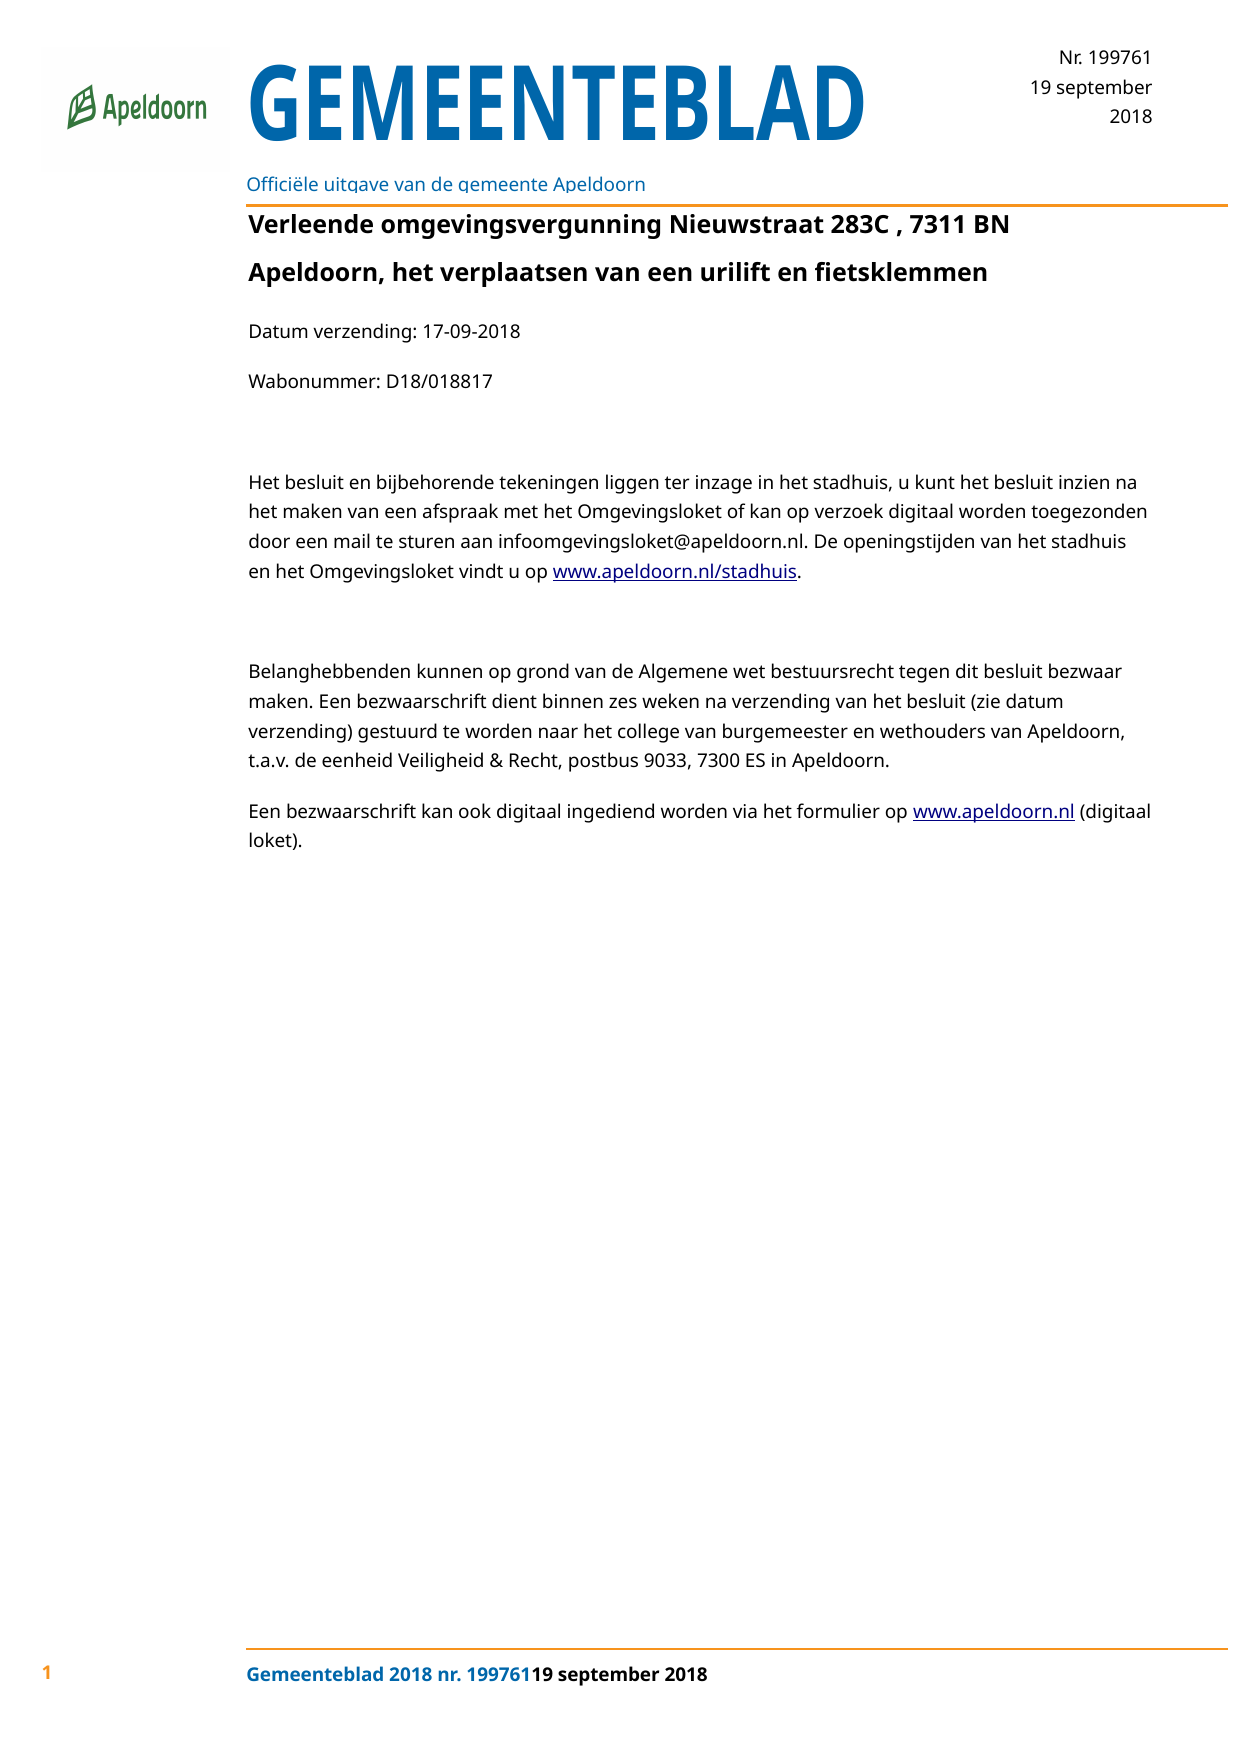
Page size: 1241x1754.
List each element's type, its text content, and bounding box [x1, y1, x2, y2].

text Het besluit en bijbehorende tekeningen liggen ter inzage in het stadhuis, u kunt het besluit inzien na het maken van een afspraak met het Omgevingsloket of kan op verzoek digitaal worden toegezonden door een mail te sturen aan infoomgevingsloket@apeldoorn.nl. De openingstijden van het stadhuis en het Omgevingsloket vindt u op www.apeldoorn.nl/stadhuis. [248, 469, 1152, 584]
text Datum verzending: 17-09-2018 [248, 318, 1152, 344]
text Belanghebbenden kunnen op grond van de Algemene wet bestuursrecht tegen dit besluit bezwaar maken. Een bezwaarschrift dient binnen zes weken na verzending van het besluit (zie datum verzending) gestuurd te worden naar het college van burgemeester en wethouders van Apeldoorn, t.a.v. de eenheid Veiligheid & Recht, postbus 9033, 7300 ES in Apeldoorn. [248, 659, 1152, 773]
text Een bezwaarschrift kan ook digitaal ingediend worden via het formulier op www.apeldoorn.nl (digitaal loket). [248, 798, 1152, 853]
text Verleende omgevingsvergunning Nieuwstraat 283C , 7311 BN Apeldoorn, het verplaatsen van een urilift en fietsklemmen [248, 207, 1152, 288]
picture [41, 47, 231, 172]
text Wabonummer: D18/018817 [248, 368, 1152, 394]
